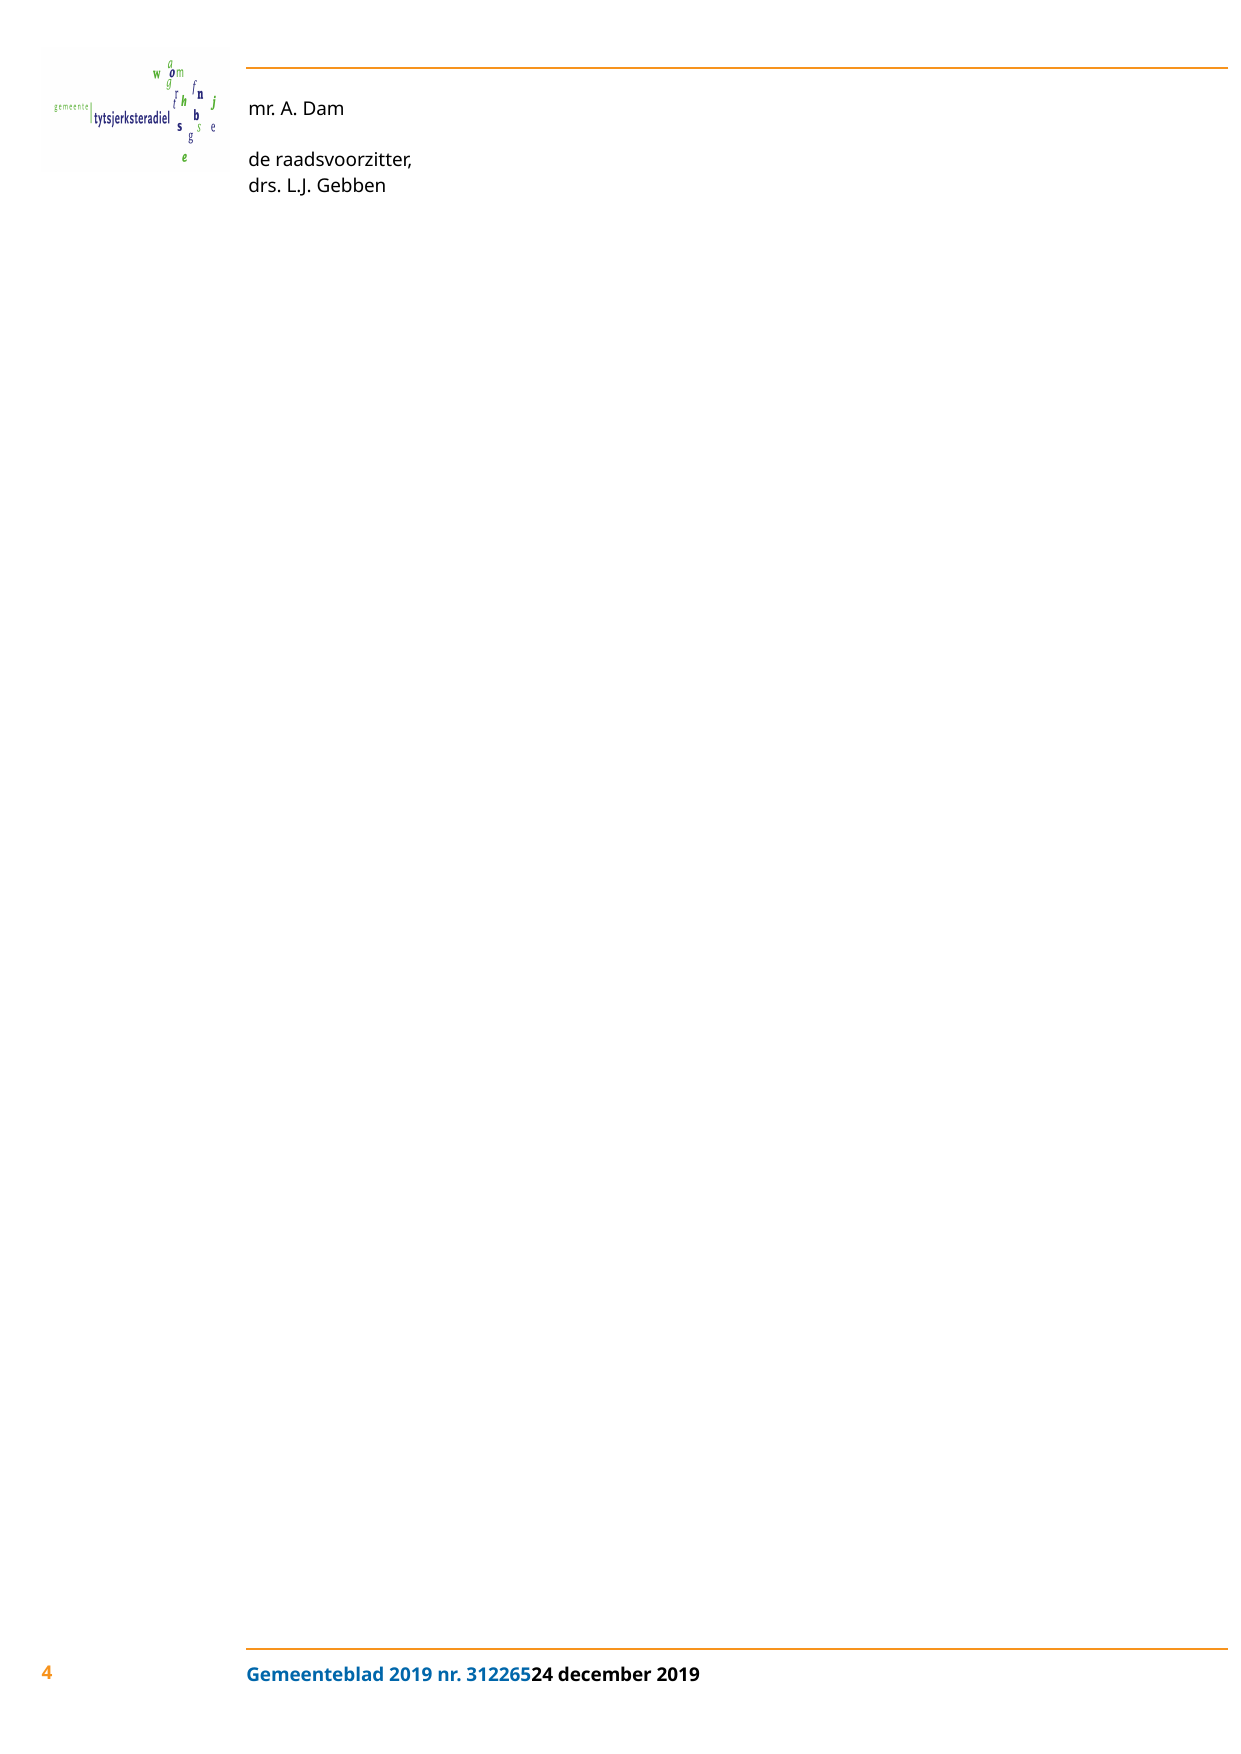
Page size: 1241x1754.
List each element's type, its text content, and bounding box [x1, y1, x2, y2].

text mr. A. Dam [248, 95, 1152, 121]
picture [41, 47, 231, 172]
text drs. L.J. Gebben [248, 172, 1152, 198]
text de raadsvoorzitter, [248, 146, 1152, 172]
